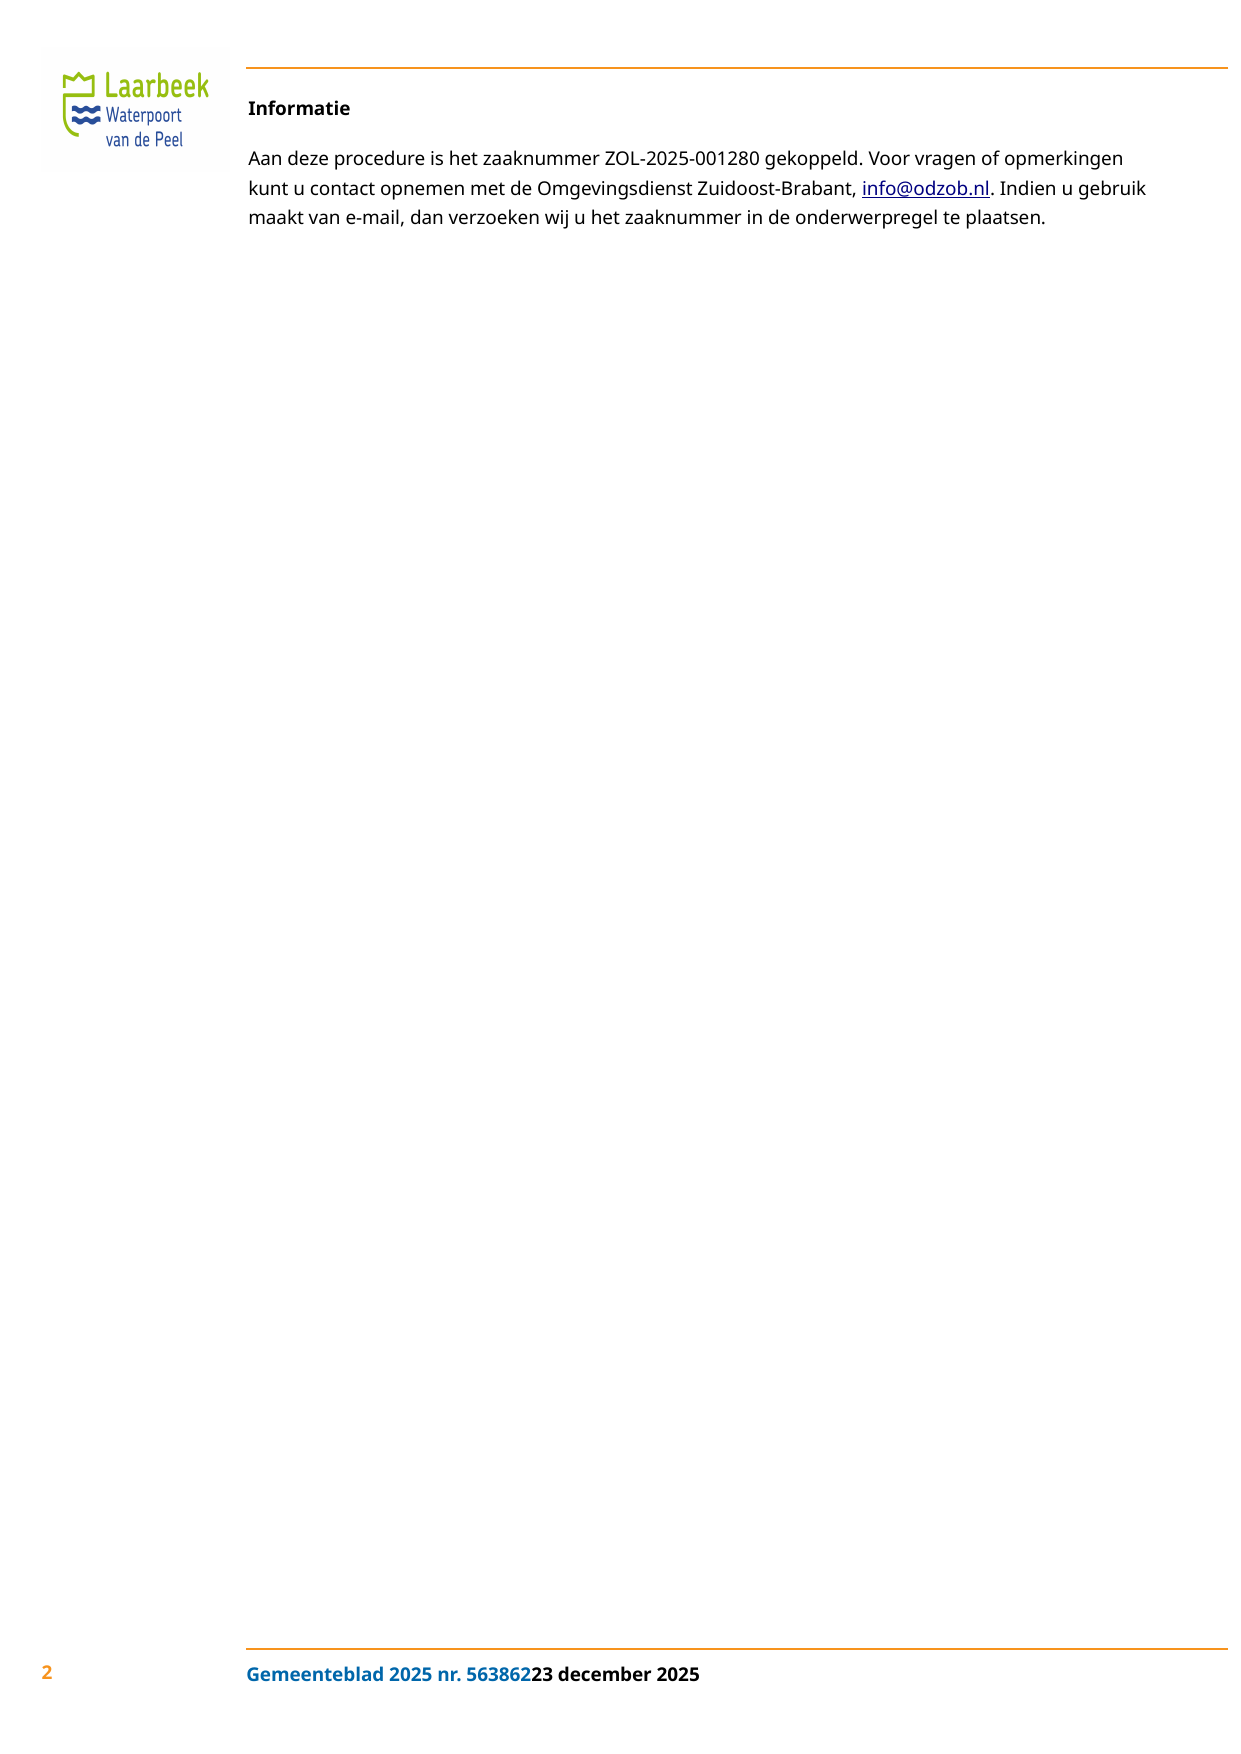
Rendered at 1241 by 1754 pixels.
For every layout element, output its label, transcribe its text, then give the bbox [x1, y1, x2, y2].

text Aan deze procedure is het zaaknummer ZOL-2025-001280 gekoppeld. Voor vragen of opmerkingen kunt u contact opnemen met de Omgevingsdienst Zuidoost-Brabant, info@odzob.nl. Indien u gebruik maakt van e-mail, dan verzoeken wij u het zaaknummer in de onderwerpregel te plaatsen. [248, 145, 1152, 230]
text Informatie [248, 95, 1152, 121]
picture [41, 47, 231, 172]
